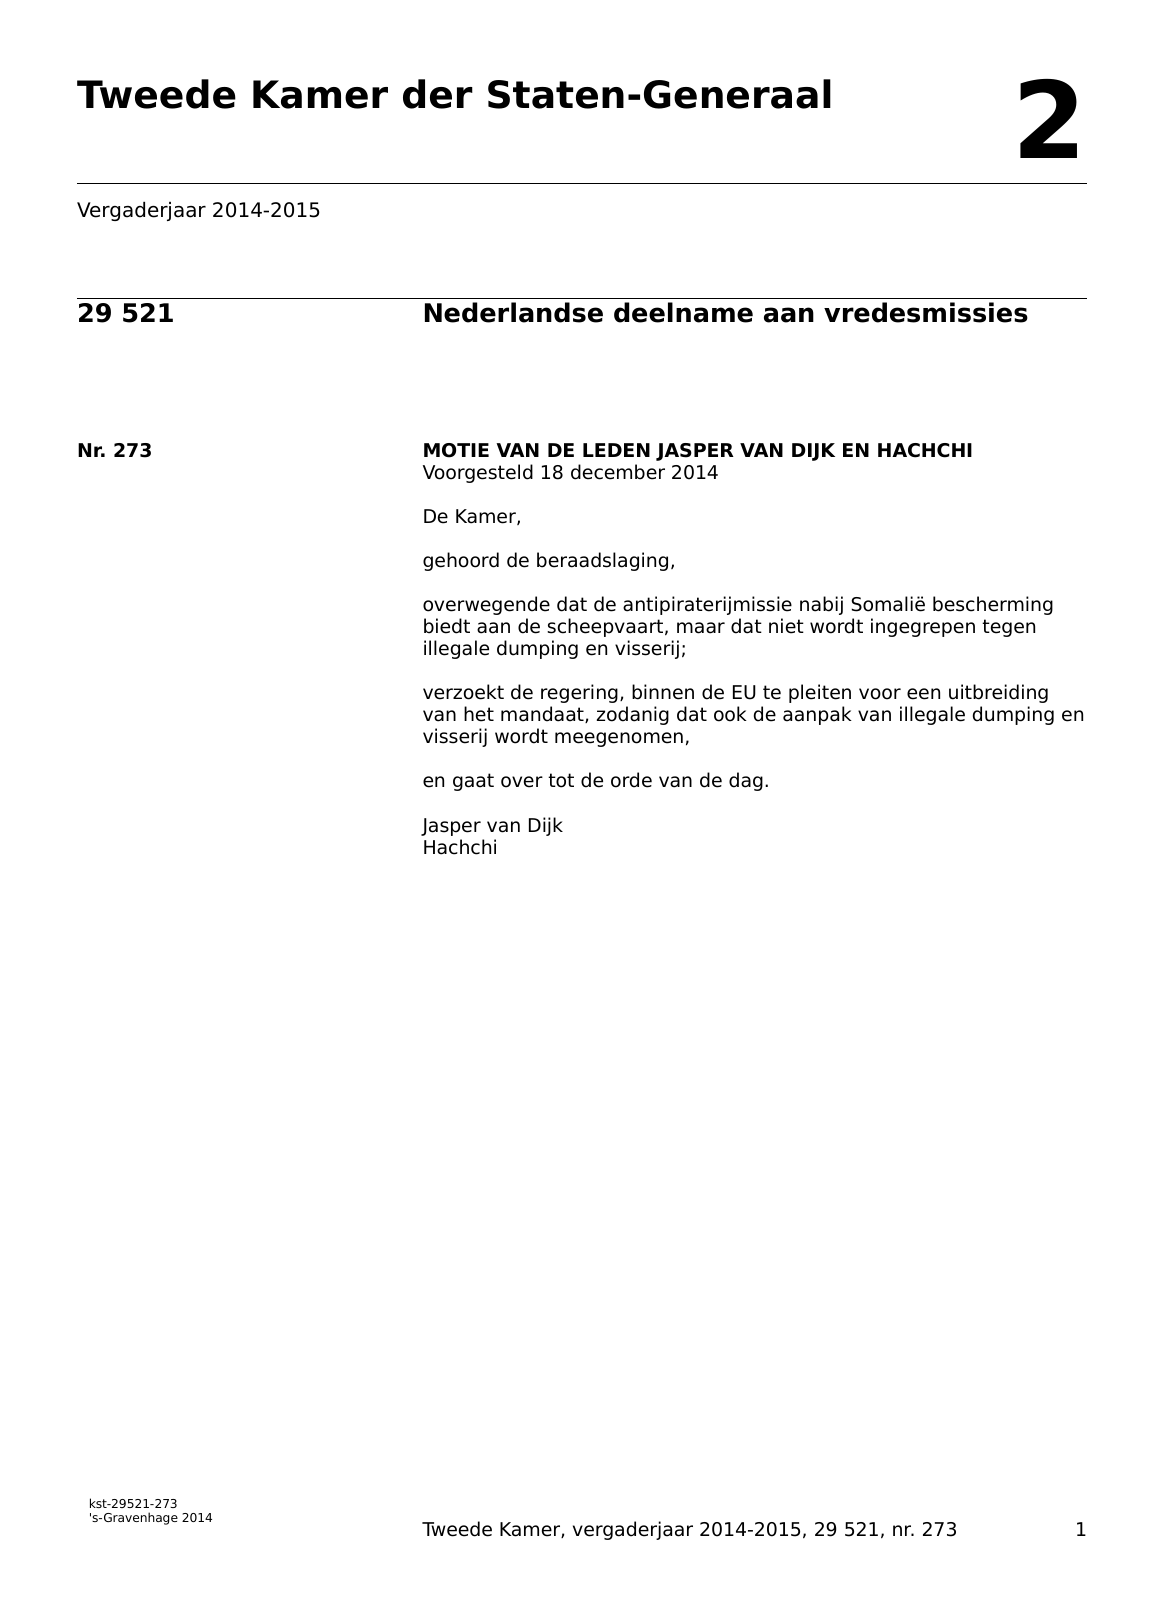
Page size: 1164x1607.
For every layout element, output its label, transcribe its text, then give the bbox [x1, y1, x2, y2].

text Jasper van Dijk [422, 814, 1087, 837]
text en gaat over tot de orde van de dag. [422, 770, 1087, 792]
text verzoekt de regering, binnen de EU te pleiten voor een uitbreiding van het mandaat, zodanig dat ook de aanpak van illegale dumping en visserij wordt meegenomen, [422, 682, 1087, 748]
text overwegende dat de antipiraterijmissie nabij Somalië bescherming biedt aan de scheepvaart, maar dat niet wordt ingegrepen tegen illegale dumping en visserij; [422, 594, 1087, 660]
subtitle Nr. 273 MOTIE VAN DE LEDEN JASPER VAN DIJK EN HACHCHI [77, 440, 1087, 462]
text Hachchi [422, 837, 1087, 858]
table_header 2 [886, 59, 1087, 183]
table_cell Vergaderjaar 2014-2015 [77, 184, 1087, 298]
text kst-29521-273 [88, 1497, 323, 1511]
text De Kamer, [422, 506, 1087, 528]
subtitle 29 521 Nederlandse deelname aan vredesmissies [77, 299, 1087, 329]
text 's-Gravenhage 2014 [88, 1511, 323, 1525]
table_header Tweede Kamer der Staten-Generaal [77, 59, 886, 183]
text Voorgesteld 18 december 2014 [422, 462, 1087, 484]
text gehoord de beraadslaging, [422, 550, 1087, 572]
